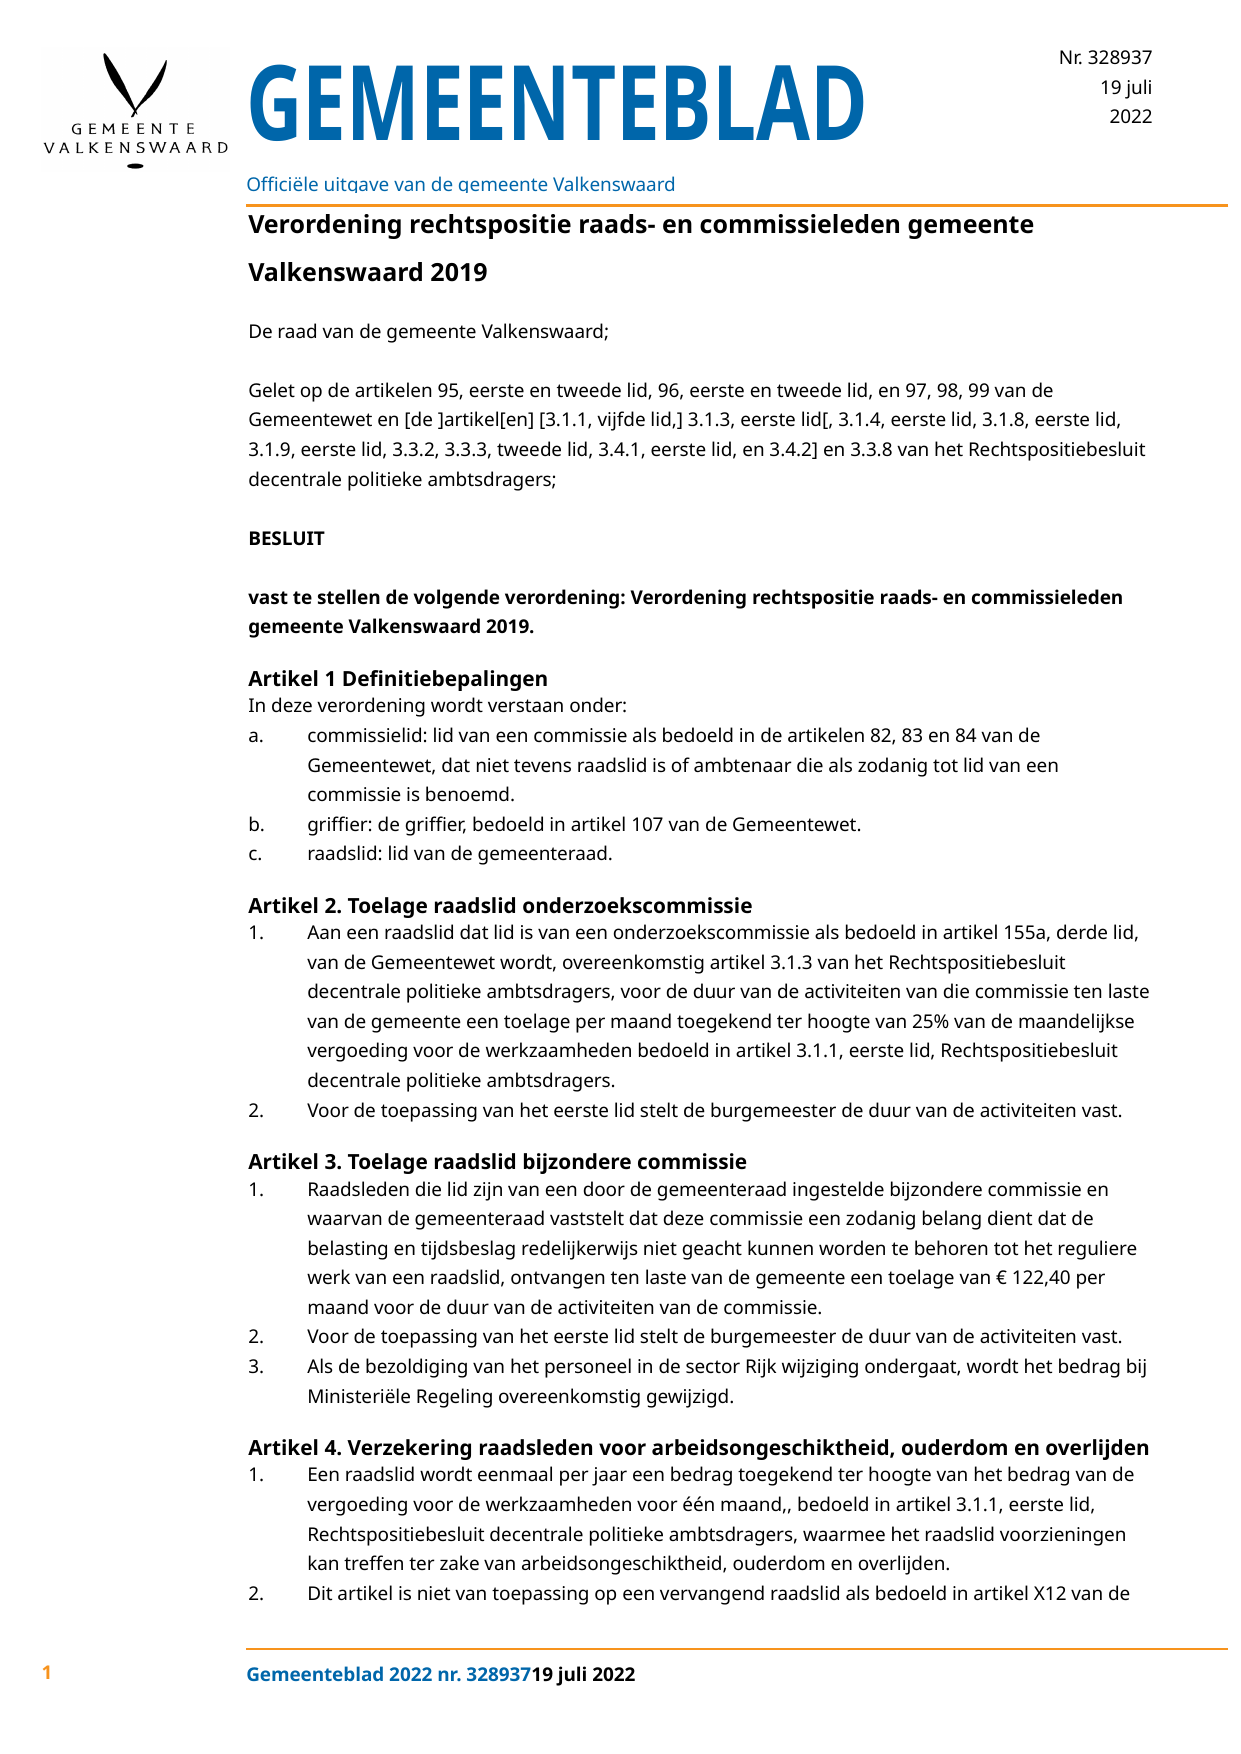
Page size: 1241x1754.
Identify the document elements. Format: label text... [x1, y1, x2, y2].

text Artikel 2. Toelage raadslid onderzoekscommissie [248, 891, 1152, 919]
text De raad van de gemeente Valkenswaard; [248, 318, 1152, 344]
text Artikel 3. Toelage raadslid bijzondere commissie [248, 1147, 1152, 1176]
list raadslid: lid van de gemeenteraad. [248, 841, 1152, 866]
picture [41, 47, 231, 172]
list Aan een raadslid dat lid is van een onderzoekscommissie als bedoeld in artikel 155a, derde lid, van de Gemeentewet wordt, overeenkomstig artikel 3.1.3 van het Rechtspositiebesluit decentrale politieke ambtsdragers, voor de duur van de activiteiten van die commissie ten laste van de gemeente een toelage per maand toegekend ter hoogte van 25% van de maandelijkse vergoeding voor de werkzaamheden bedoeld in artikel 3.1.1, eerste lid, Rechtspositiebesluit decentrale politieke ambtsdragers. [248, 919, 1152, 1093]
text Artikel 1 Definitiebepalingen [248, 664, 1152, 693]
list griffier: de griffier, bedoeld in artikel 107 van de Gemeentewet. [248, 811, 1152, 837]
list commissielid: lid van een commissie als bedoeld in de artikelen 82, 83 en 84 van de Gemeentewet, dat niet tevens raadslid is of ambtenaar die als zodanig tot lid van een commissie is benoemd. [248, 722, 1152, 807]
text Artikel 4. Verzekering raadsleden voor arbeidsongeschiktheid, ouderdom en overlijden [248, 1433, 1152, 1462]
text Verordening rechtspositie raads- en commissieleden gemeente Valkenswaard 2019 [248, 207, 1152, 288]
text In deze verordening wordt verstaan onder: [248, 693, 1152, 718]
list Als de bezoldiging van het personeel in de sector Rijk wijziging ondergaat, wordt het bedrag bij Ministeriële Regeling overeenkomstig gewijzigd. [248, 1353, 1152, 1408]
list Een raadslid wordt eenmaal per jaar een bedrag toegekend ter hoogte van het bedrag van de vergoeding voor de werkzaamheden voor één maand,, bedoeld in artikel 3.1.1, eerste lid, Rechtspositiebesluit decentrale politieke ambtsdragers, waarmee het raadslid voorzieningen kan treffen ter zake van arbeidsongeschiktheid, ouderdom en overlijden. [248, 1462, 1152, 1576]
list Voor de toepassing van het eerste lid stelt de burgemeester de duur van de activiteiten vast. [248, 1097, 1152, 1123]
text vast te stellen de volgende verordening: Verordening rechtspositie raads- en commissieleden gemeente Valkenswaard 2019. [248, 584, 1152, 639]
text BESLUIT [248, 525, 1152, 551]
text Gelet op de artikelen 95, eerste en tweede lid, 96, eerste en tweede lid, en 97, 98, 99 van de Gemeentewet en [de ]artikel[en] [3.1.1, vijfde lid,] 3.1.3, eerste lid[, 3.1.4, eerste lid, 3.1.8, eerste lid, 3.1.9, eerste lid, 3.3.2, 3.3.3, tweede lid, 3.4.1, eerste lid, en 3.4.2] en 3.3.8 van het Rechtspositiebesluit decentrale politieke ambtsdragers; [248, 377, 1152, 492]
list Raadsleden die lid zijn van een door de gemeenteraad ingestelde bijzondere commissie en waarvan de gemeenteraad vaststelt dat deze commissie een zodanig belang dient dat de belasting en tijdsbeslag redelijkerwijs niet geacht kunnen worden te behoren tot het reguliere werk van een raadslid, ontvangen ten laste van de gemeente een toelage van € 122,40 per maand voor de duur van de activiteiten van de commissie. [248, 1176, 1152, 1320]
list Dit artikel is niet van toepassing op een vervangend raadslid als bedoeld in artikel X12 van de [248, 1580, 1152, 1606]
list Voor de toepassing van het eerste lid stelt de burgemeester de duur van de activiteiten vast. [248, 1324, 1152, 1349]
